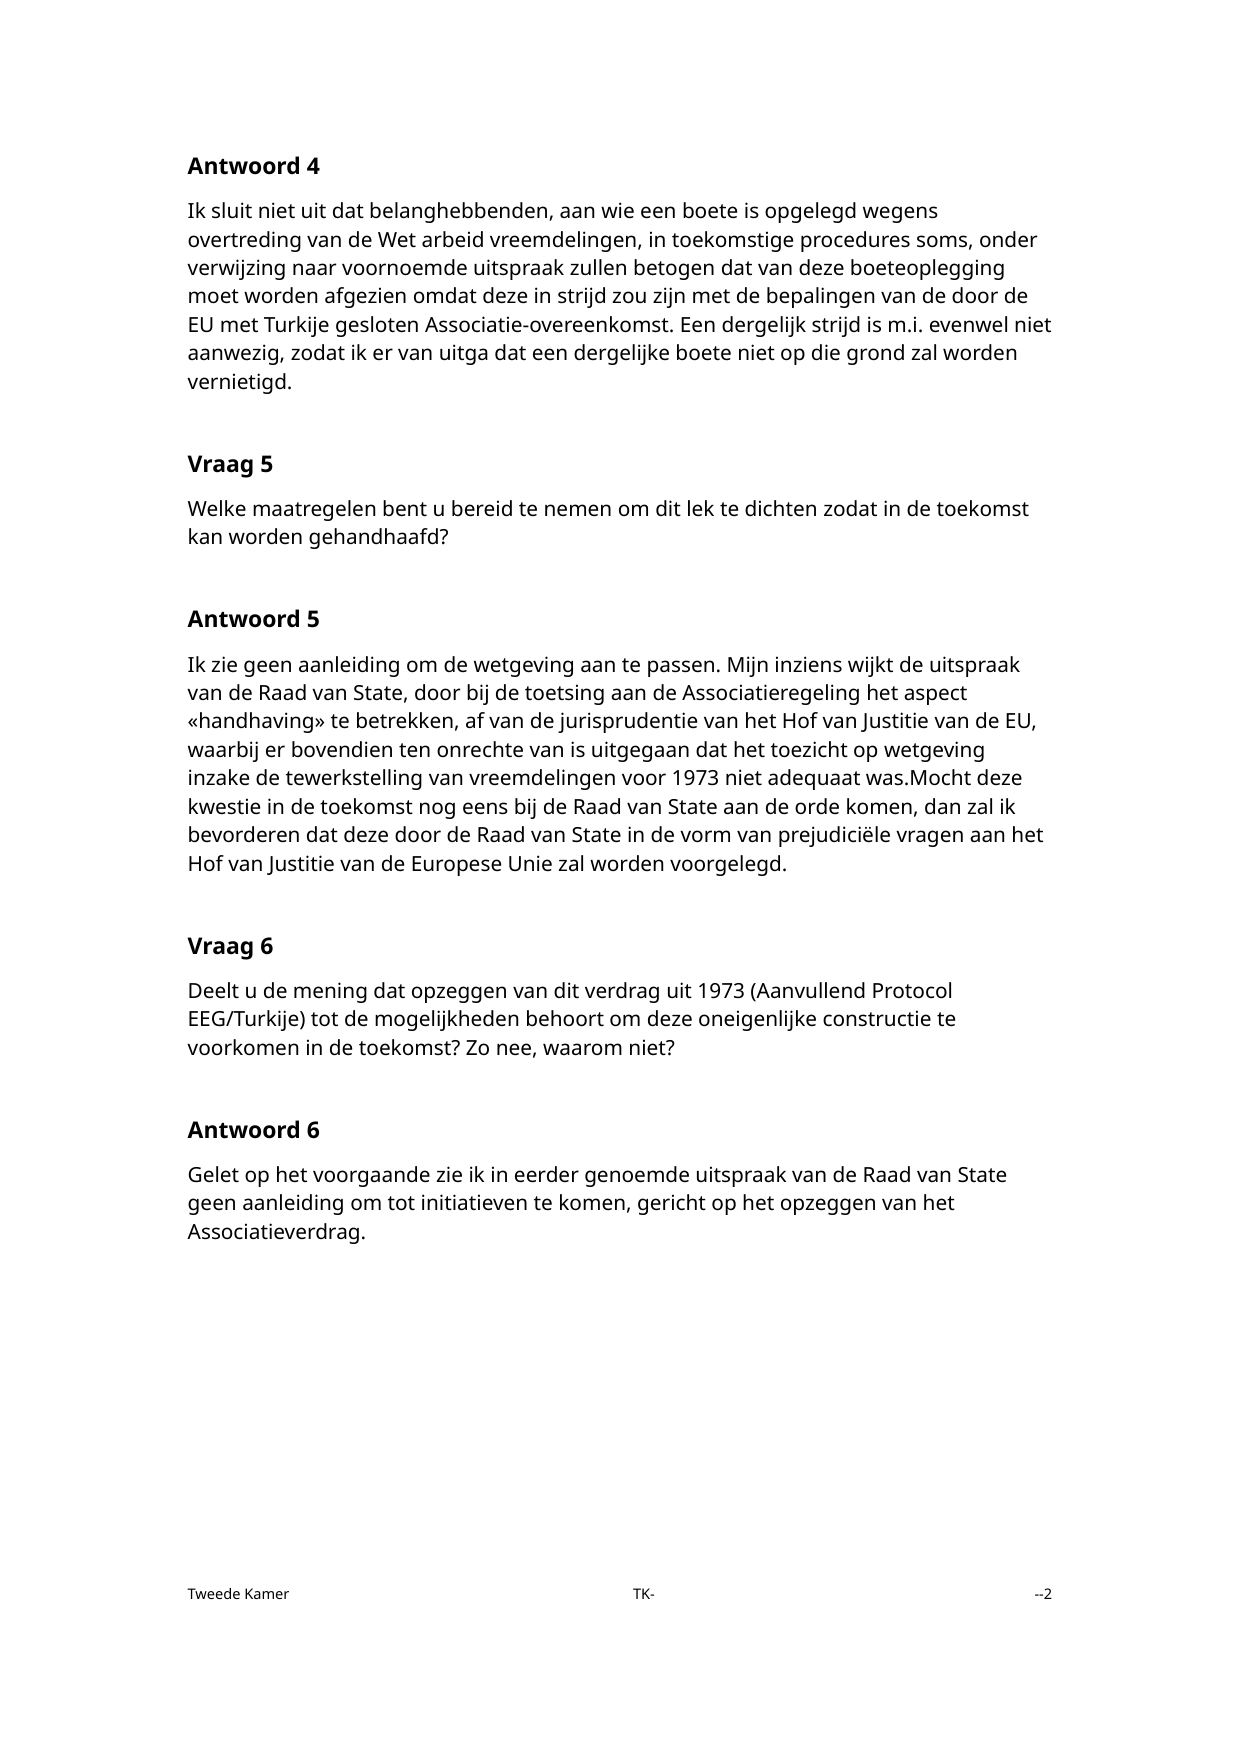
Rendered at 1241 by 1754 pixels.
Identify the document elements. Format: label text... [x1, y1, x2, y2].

subtitle Vraag 6 [187, 930, 1053, 961]
subtitle Antwoord 4 [187, 150, 1053, 181]
text Deelt u de mening dat opzeggen van dit verdrag uit 1973 (Aanvullend Protocol EEG/Turkije) tot de mogelijkheden behoort om deze oneigenlijke constructie te voorkomen in de toekomst? Zo nee, waarom niet? [187, 976, 1053, 1061]
subtitle Antwoord 6 [187, 1114, 1053, 1145]
text Ik zie geen aanleiding om de wetgeving aan te passen. Mijn inziens wijkt de uitspraak van de Raad van State, door bij de toetsing aan de Associatieregeling het aspect «handhaving» te betrekken, af van de jurisprudentie van het Hof van Justitie van de EU, waarbij er bovendien ten onrechte van is uitgegaan dat het toezicht op wetgeving inzake de tewerkstelling van vreemdelingen voor 1973 niet adequaat was.Mocht deze kwestie in de toekomst nog eens bij de Raad van State aan de orde komen, dan zal ik bevorderen dat deze door de Raad van State in de vorm van prejudiciële vragen aan het Hof van Justitie van de Europese Unie zal worden voorgelegd. [187, 650, 1053, 877]
text Ik sluit niet uit dat belanghebbenden, aan wie een boete is opgelegd wegens overtreding van de Wet arbeid vreemdelingen, in toekomstige procedures soms, onder verwijzing naar voornoemde uitspraak zullen betogen dat van deze boeteoplegging moet worden afgezien omdat deze in strijd zou zijn met de bepalingen van de door de EU met Turkije gesloten Associatie-overeenkomst. Een dergelijk strijd is m.i. evenwel niet aanwezig, zodat ik er van uitga dat een dergelijke boete niet op die grond zal worden vernietigd. [187, 196, 1053, 395]
subtitle Vraag 5 [187, 448, 1053, 479]
text Gelet op het voorgaande zie ik in eerder genoemde uitspraak van de Raad van State geen aanleiding om tot initiatieven te komen, gericht op het opzeggen van het Associatieverdrag. [187, 1160, 1053, 1245]
text Welke maatregelen bent u bereid te nemen om dit lek te dichten zodat in de toekomst kan worden gehandhaafd? [187, 494, 1053, 551]
subtitle Antwoord 5 [187, 603, 1053, 635]
